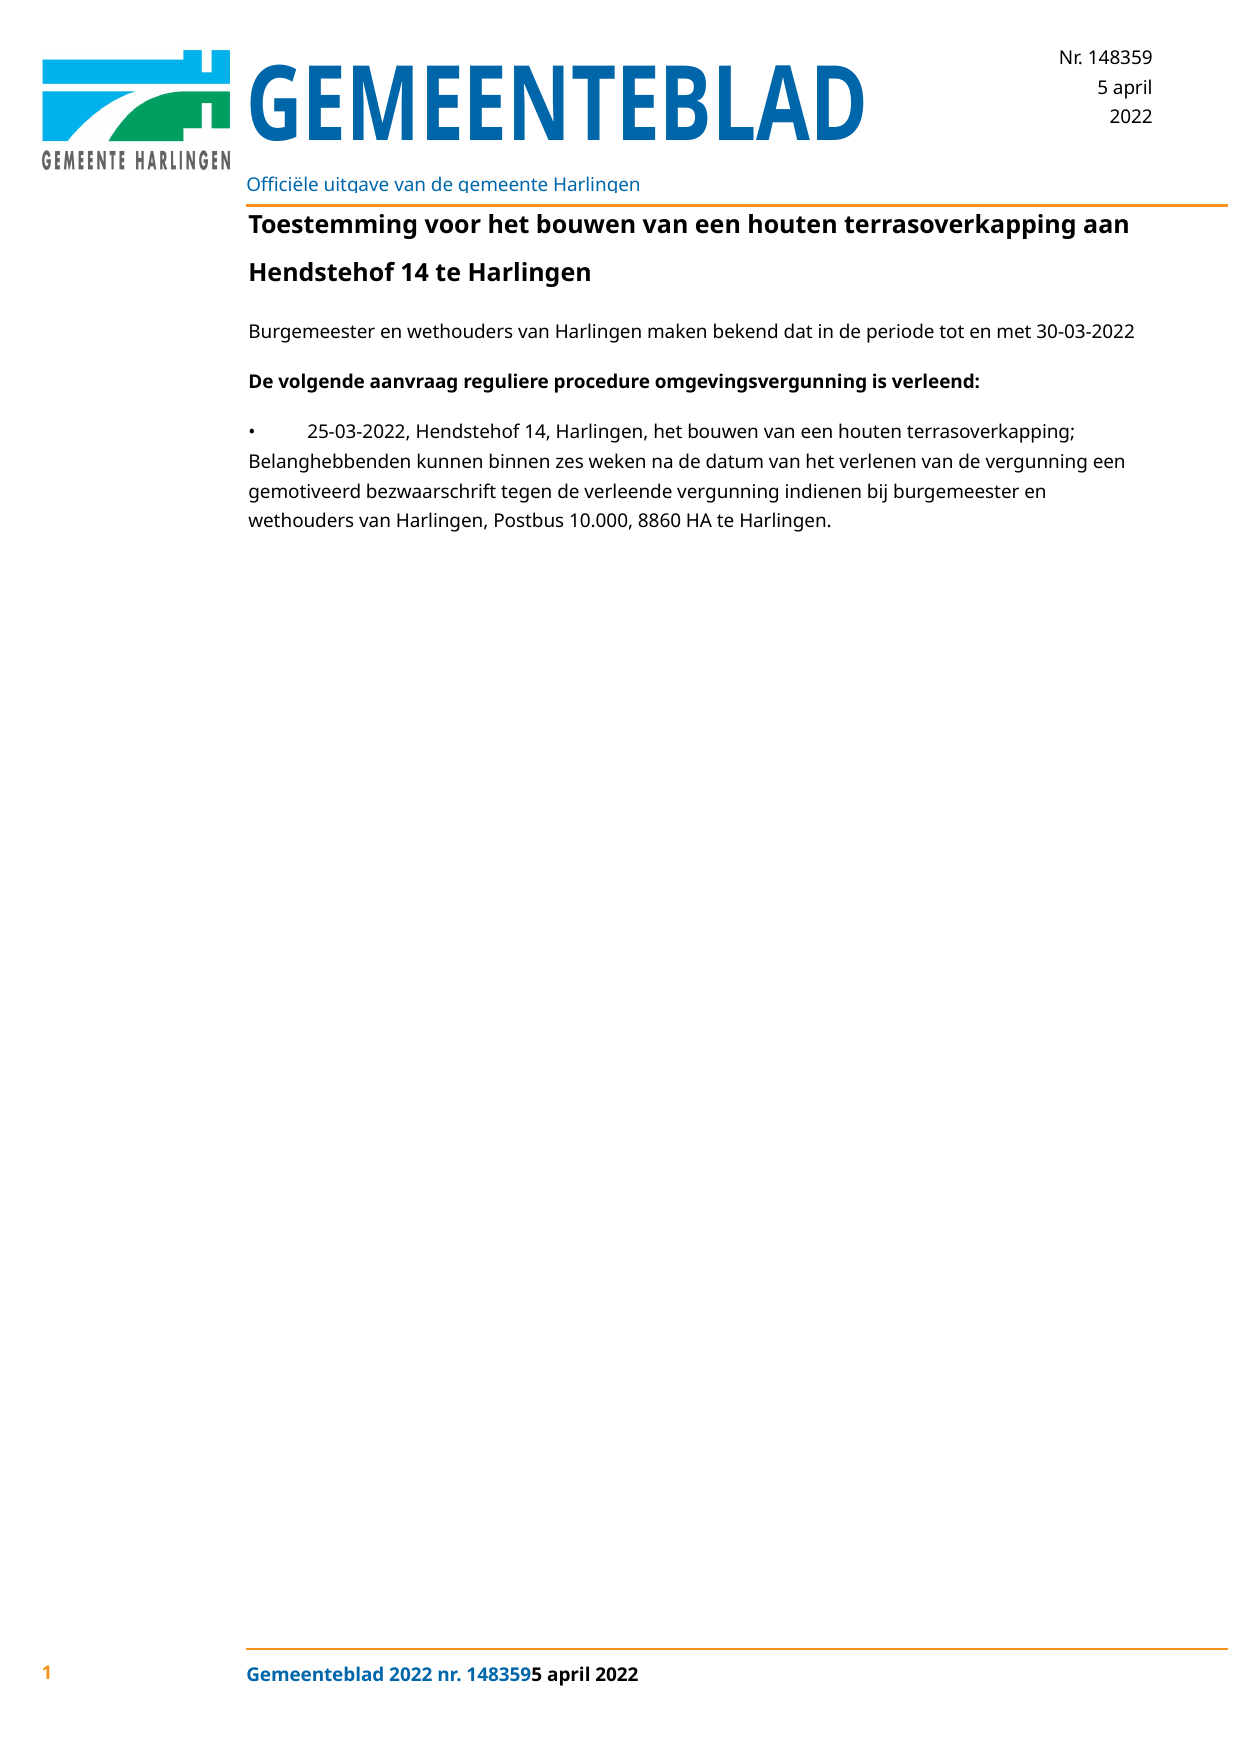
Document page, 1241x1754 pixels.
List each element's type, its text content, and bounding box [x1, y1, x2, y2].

list 25-03-2022, Hendstehof 14, Harlingen, het bouwen van een houten terrasoverkapping; [248, 419, 1152, 444]
text Toestemming voor het bouwen van een houten terrasoverkapping aan Hendstehof 14 te Harlingen [248, 207, 1152, 288]
picture [41, 47, 231, 172]
text Burgemeester en wethouders van Harlingen maken bekend dat in de periode tot en met 30-03-2022 [248, 318, 1152, 344]
text De volgende aanvraag reguliere procedure omgevingsvergunning is verleend: [248, 368, 1152, 394]
text Belanghebbenden kunnen binnen zes weken na de datum van het verlenen van de vergunning een gemotiveerd bezwaarschrift tegen de verleende vergunning indienen bij burgemeester en wethouders van Harlingen, Postbus 10.000, 8860 HA te Harlingen. [248, 448, 1152, 533]
